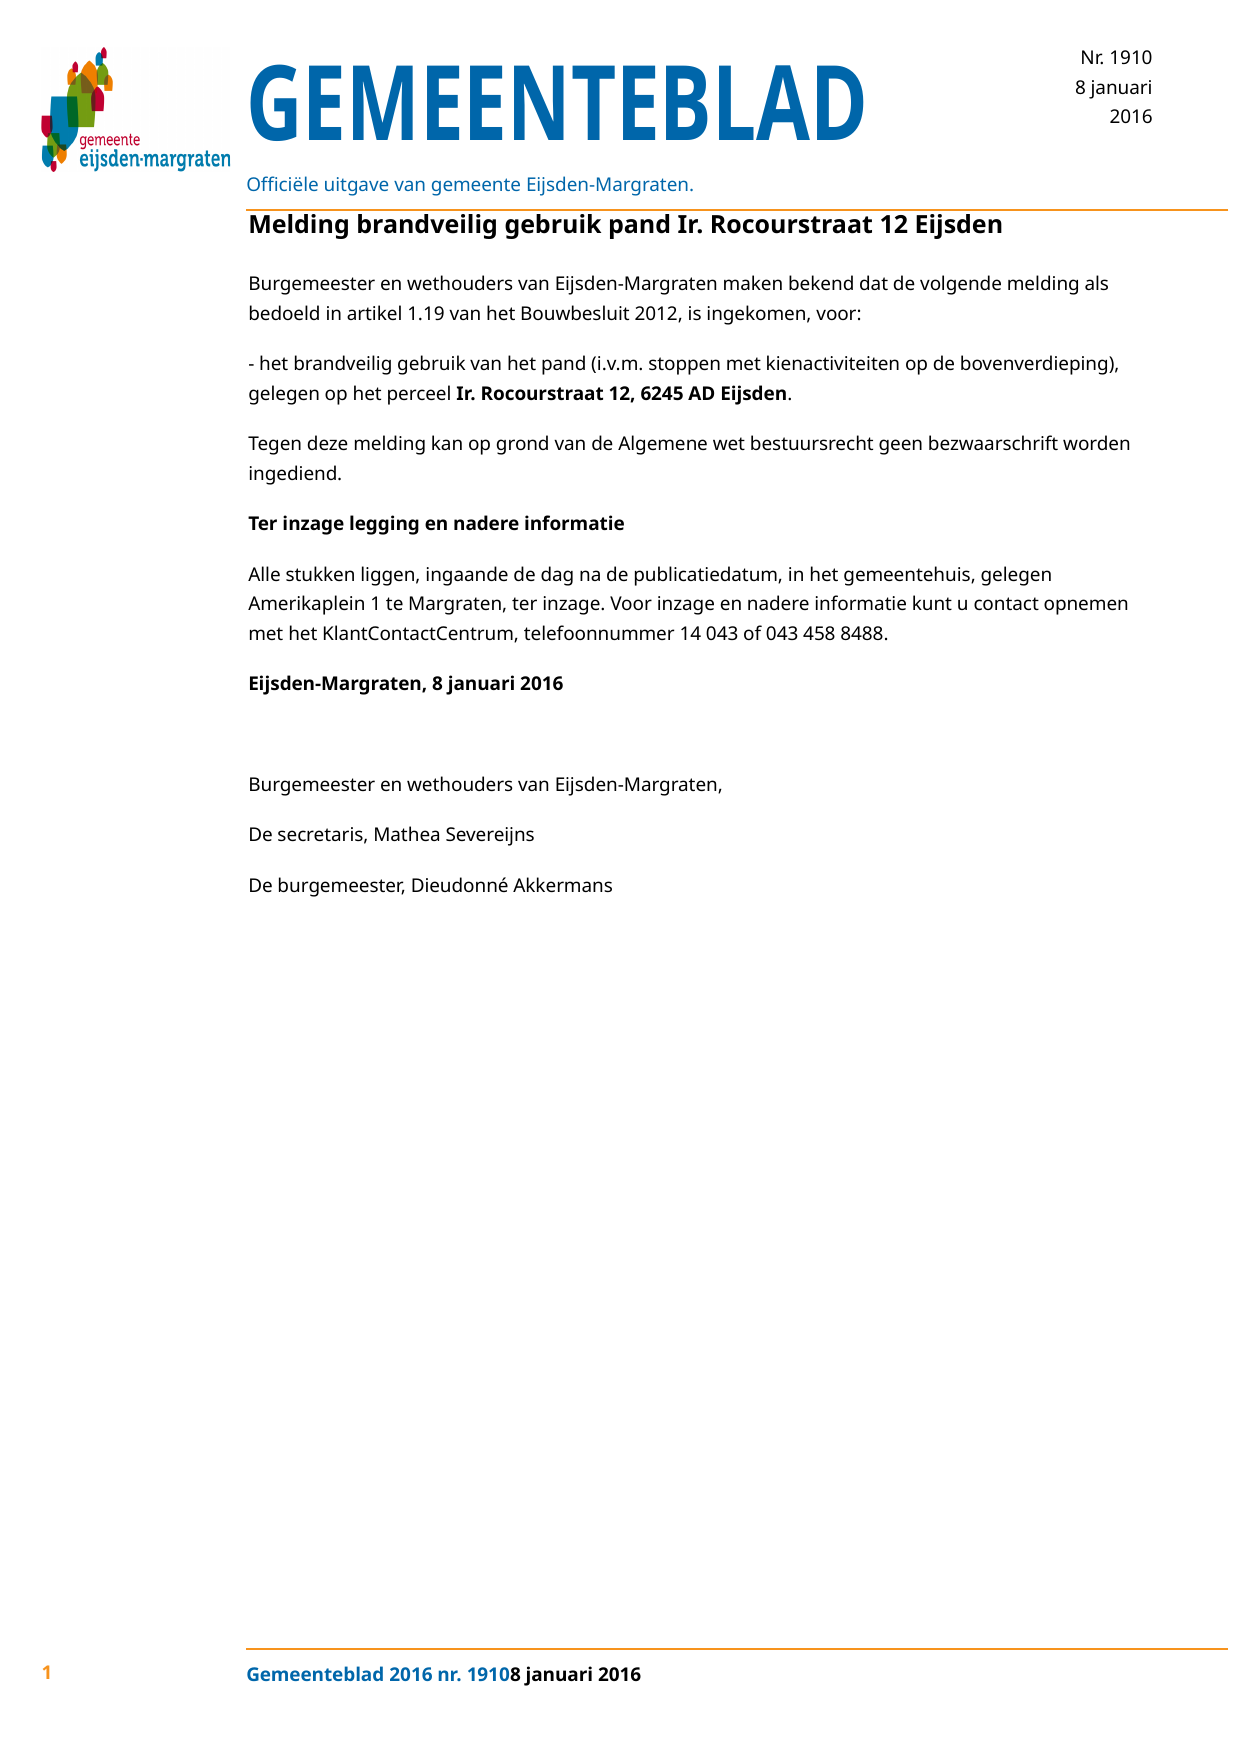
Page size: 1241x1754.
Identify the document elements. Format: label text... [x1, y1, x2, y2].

picture [41, 47, 231, 172]
text Eijsden-Margraten, 8 januari 2016 [248, 670, 1152, 696]
text Alle stukken liggen, ingaande de dag na de publicatiedatum, in het gemeentehuis, gelegen Amerikaplein 1 te Margraten, ter inzage. Voor inzage en nadere informatie kunt u contact opnemen met het KlantContactCentrum, telefoonnummer 14 043 of 043 458 8488. [248, 561, 1152, 646]
text Melding brandveilig gebruik pand Ir. Rocourstraat 12 Eijsden [248, 211, 1152, 241]
text Tegen deze melding kan op grond van de Algemene wet bestuursrecht geen bezwaarschrift worden ingediend. [248, 430, 1152, 486]
text Burgemeester en wethouders van Eijsden-Margraten, [248, 771, 1152, 797]
text Burgemeester en wethouders van Eijsden-Margraten maken bekend dat de volgende melding als bedoeld in artikel 1.19 van het Bouwbesluit 2012, is ingekomen, voor: [248, 270, 1152, 326]
text Ter inzage legging en nadere informatie [248, 510, 1152, 536]
text De secretaris, Mathea Severeijns [248, 822, 1152, 847]
text - het brandveilig gebruik van het pand (i.v.m. stoppen met kienactiviteiten op de bovenverdieping), gelegen op het perceel Ir. Rocourstraat 12, 6245 AD Eijsden. [248, 350, 1152, 406]
text De burgemeester, Dieudonné Akkermans [248, 872, 1152, 898]
